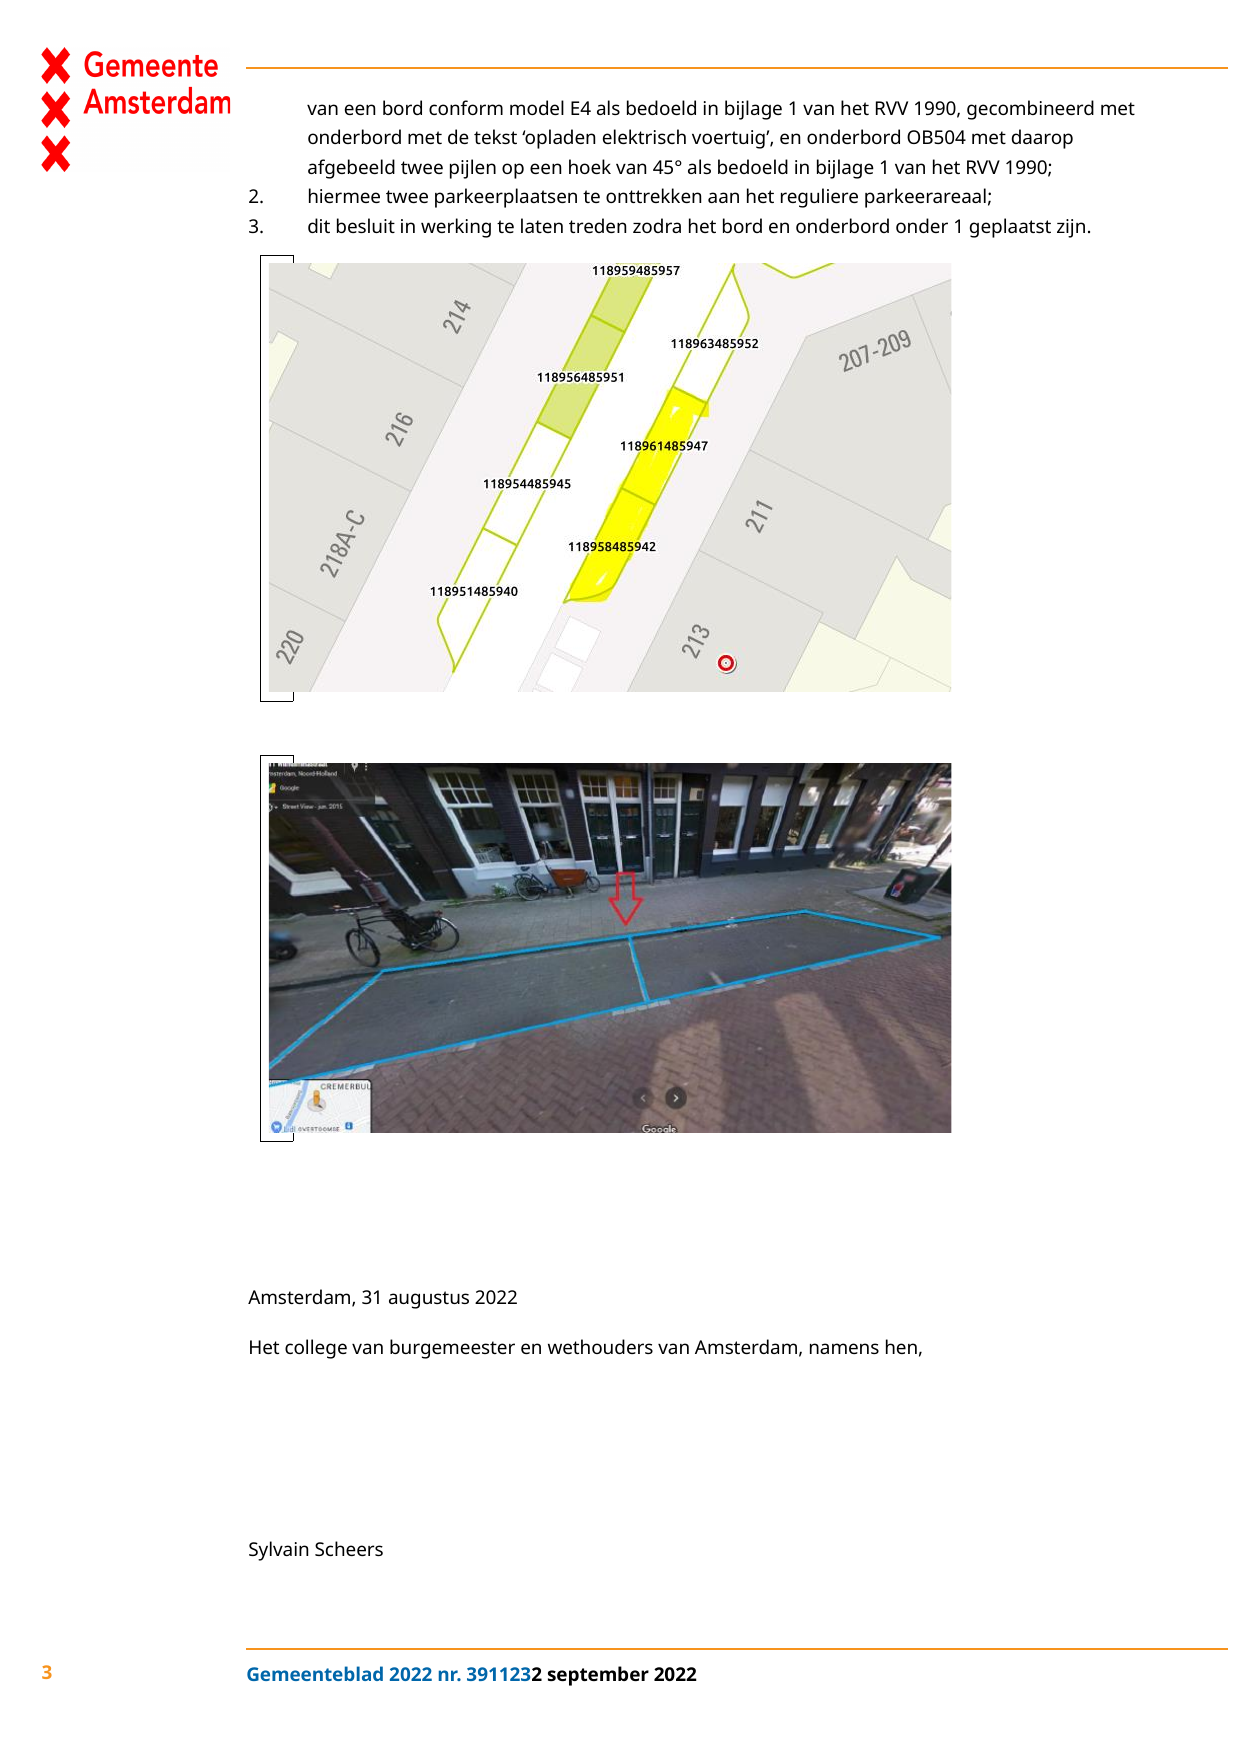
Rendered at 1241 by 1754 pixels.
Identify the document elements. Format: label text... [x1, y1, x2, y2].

picture [268, 763, 952, 1133]
picture [268, 263, 952, 692]
text Amsterdam, 31 augustus 2022 [248, 1284, 1152, 1310]
picture [41, 47, 231, 172]
text Het college van burgemeester en wethouders van Amsterdam, namens hen, [248, 1334, 1152, 1360]
text Sylvain Scheers [248, 1536, 1152, 1562]
list dit besluit in werking te laten treden zodra het bord en onderbord onder 1 geplaatst zijn. [248, 213, 1152, 239]
list hiermee twee parkeerplaatsen te onttrekken aan het reguliere parkeerareaal; [248, 183, 1152, 209]
list van een bord conform model E4 als bedoeld in bijlage 1 van het RVV 1990, gecombineerd met onderbord met de tekst ‘opladen elektrisch voertuig’, en onderbord OB504 met daarop afgebeeld twee pijlen op een hoek van 45° als bedoeld in bijlage 1 van het RVV 1990; [248, 95, 1152, 180]
